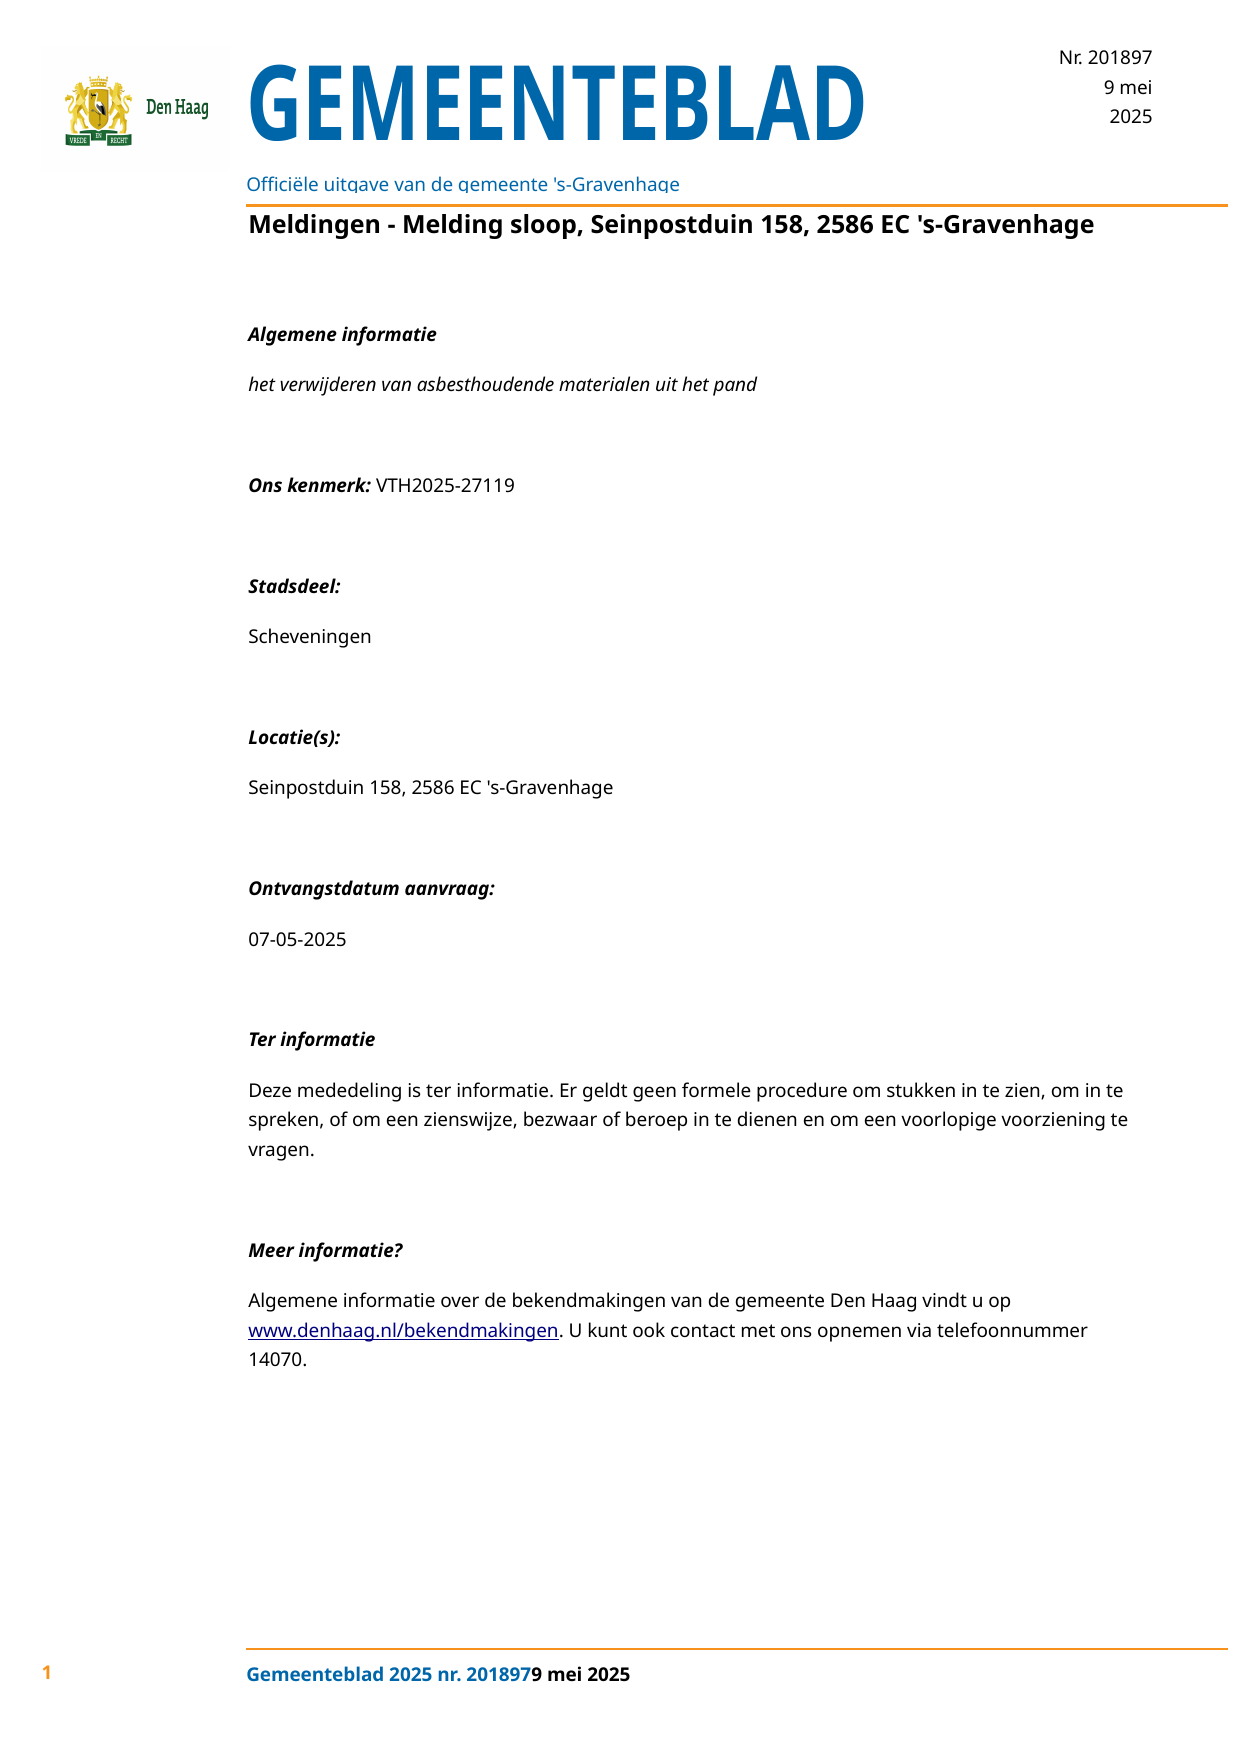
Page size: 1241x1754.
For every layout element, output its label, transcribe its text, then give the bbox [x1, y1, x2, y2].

text Scheveningen [248, 623, 1152, 649]
text Stadsdeel: [248, 573, 1152, 598]
text Seinpostduin 158, 2586 EC 's-Gravenhage [248, 774, 1152, 800]
text Algemene informatie [248, 321, 1152, 346]
text het verwijderen van asbesthoudende materialen uit het pand [248, 371, 1152, 397]
text Algemene informatie over de bekendmakingen van de gemeente Den Haag vindt u op www.denhaag.nl/bekendmakingen. U kunt ook contact met ons opnemen via telefoonnummer 14070. [248, 1287, 1152, 1372]
picture [41, 47, 231, 172]
text Deze mededeling is ter informatie. Er geldt geen formele procedure om stukken in te zien, om in te spreken, of om een zienswijze, bezwaar of beroep in te dienen en om een voorlopige voorziening te vragen. [248, 1077, 1152, 1162]
text Meldingen - Melding sloop, Seinpostduin 158, 2586 EC 's-Gravenhage [248, 207, 1152, 241]
text Locatie(s): [248, 724, 1152, 750]
text Ter informatie [248, 1027, 1152, 1052]
text 07-05-2025 [248, 926, 1152, 951]
text Meer informatie? [248, 1237, 1152, 1263]
text Ontvangstdatum aanvraag: [248, 875, 1152, 901]
text Ons kenmerk: VTH2025-27119 [248, 472, 1152, 498]
